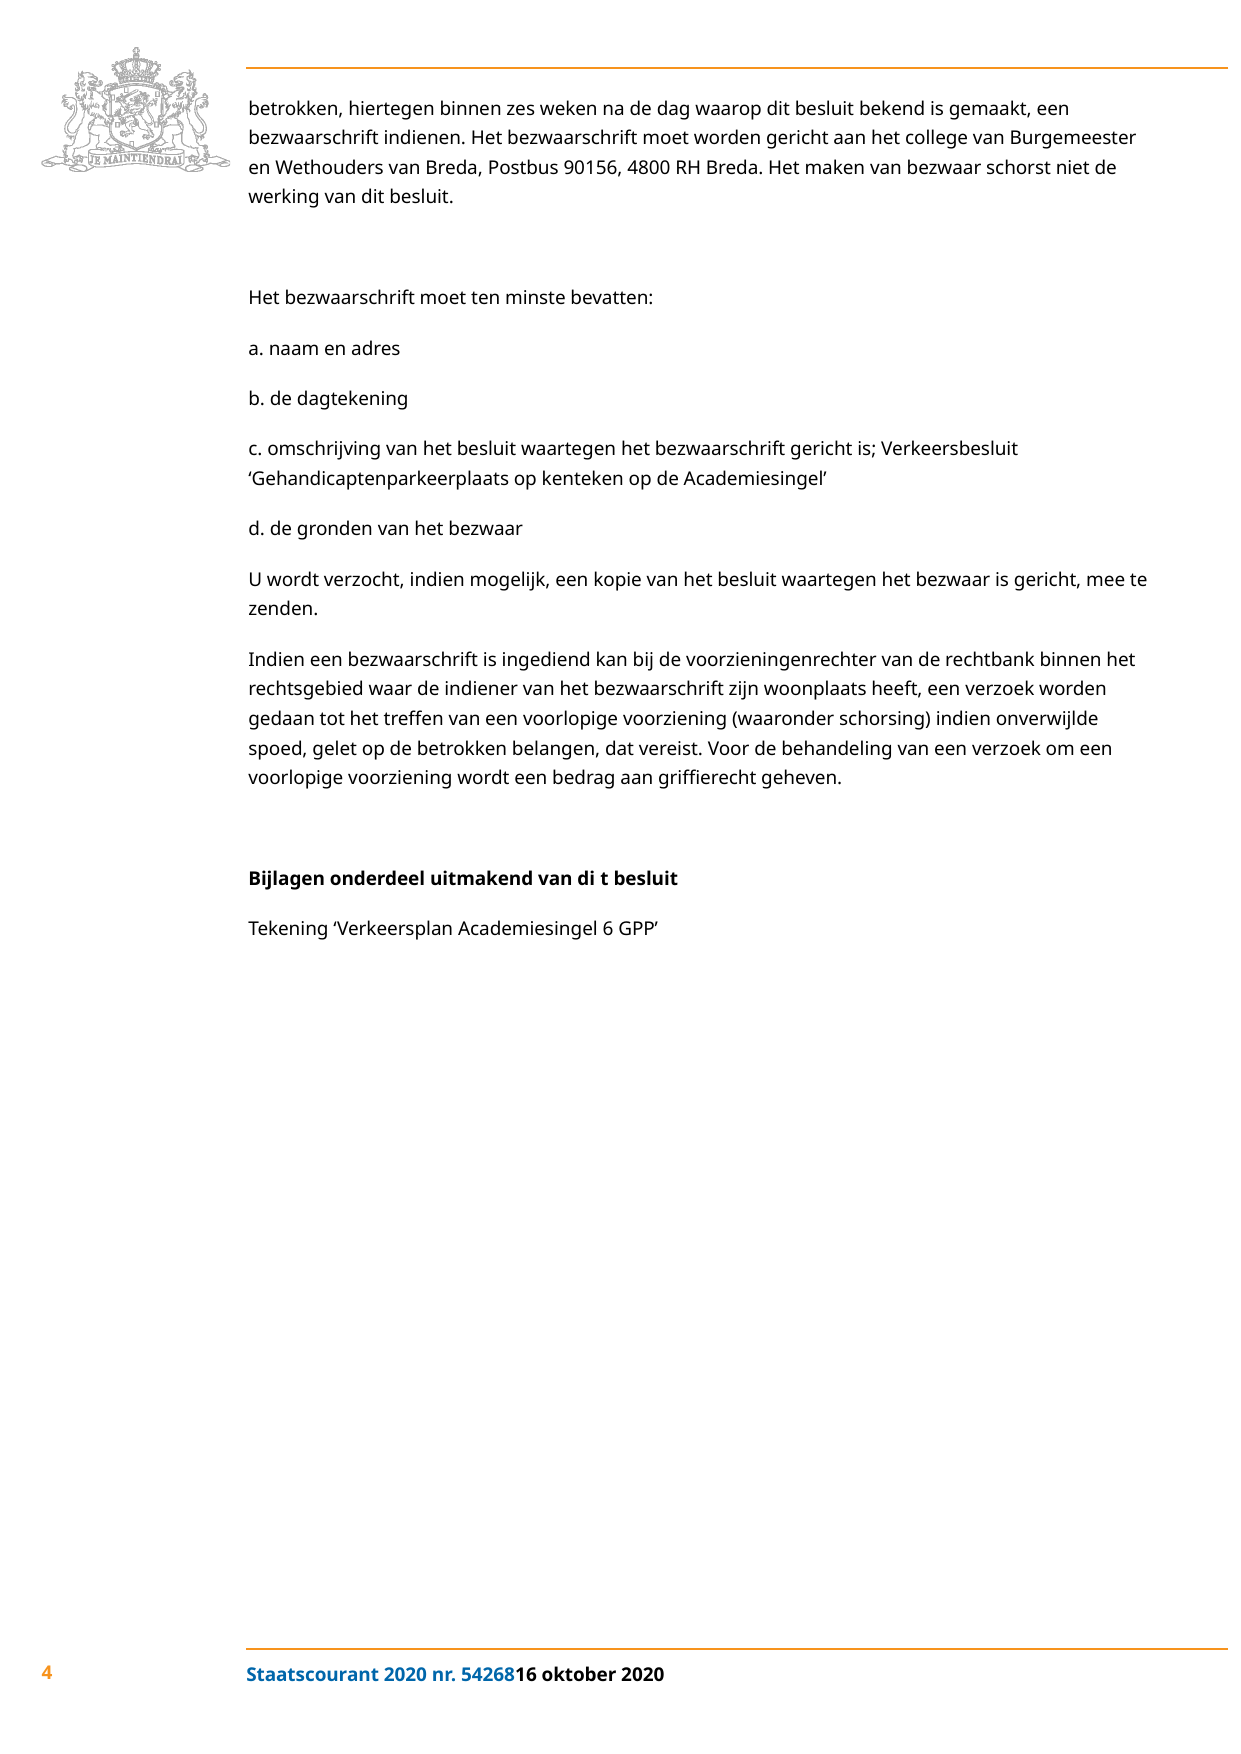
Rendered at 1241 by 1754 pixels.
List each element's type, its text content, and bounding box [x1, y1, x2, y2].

text c. omschrijving van het besluit waartegen het bezwaarschrift gericht is; Verkeersbesluit ‘Gehandicaptenparkeerplaats op kenteken op de Academiesingel’ [248, 436, 1152, 491]
text b. de dagtekening [248, 385, 1152, 411]
text d. de gronden van het bezwaar [248, 516, 1152, 541]
text Bijlagen onderdeel uitmakend van di t besluit [248, 865, 1152, 891]
text a. naam en adres [248, 335, 1152, 361]
text Indien een bezwaarschrift is ingediend kan bij de voorzieningenrechter van de rechtbank binnen het rechtsgebied waar de indiener van het bezwaarschrift zijn woonplaats heeft, een verzoek worden gedaan tot het treffen van een voorlopige voorziening (waaronder schorsing) indien onverwijlde spoed, gelet op de betrokken belangen, dat vereist. Voor de behandeling van een verzoek om een voorlopige voorziening wordt een bedrag aan griffierecht geheven. [248, 646, 1152, 790]
text betrokken, hiertegen binnen zes weken na de dag waarop dit besluit bekend is gemaakt, een bezwaarschrift indienen. Het bezwaarschrift moet worden gericht aan het college van Burgemeester en Wethouders van Breda, Postbus 90156, 4800 RH Breda. Het maken van bezwaar schorst niet de werking van dit besluit. [248, 95, 1152, 209]
text Tekening ‘Verkeersplan Academiesingel 6 GPP’ [248, 916, 1152, 941]
text U wordt verzocht, indien mogelijk, een kopie van het besluit waartegen het bezwaar is gericht, mee te zenden. [248, 566, 1152, 621]
picture [41, 47, 231, 172]
text Het bezwaarschrift moet ten minste bevatten: [248, 284, 1152, 310]
